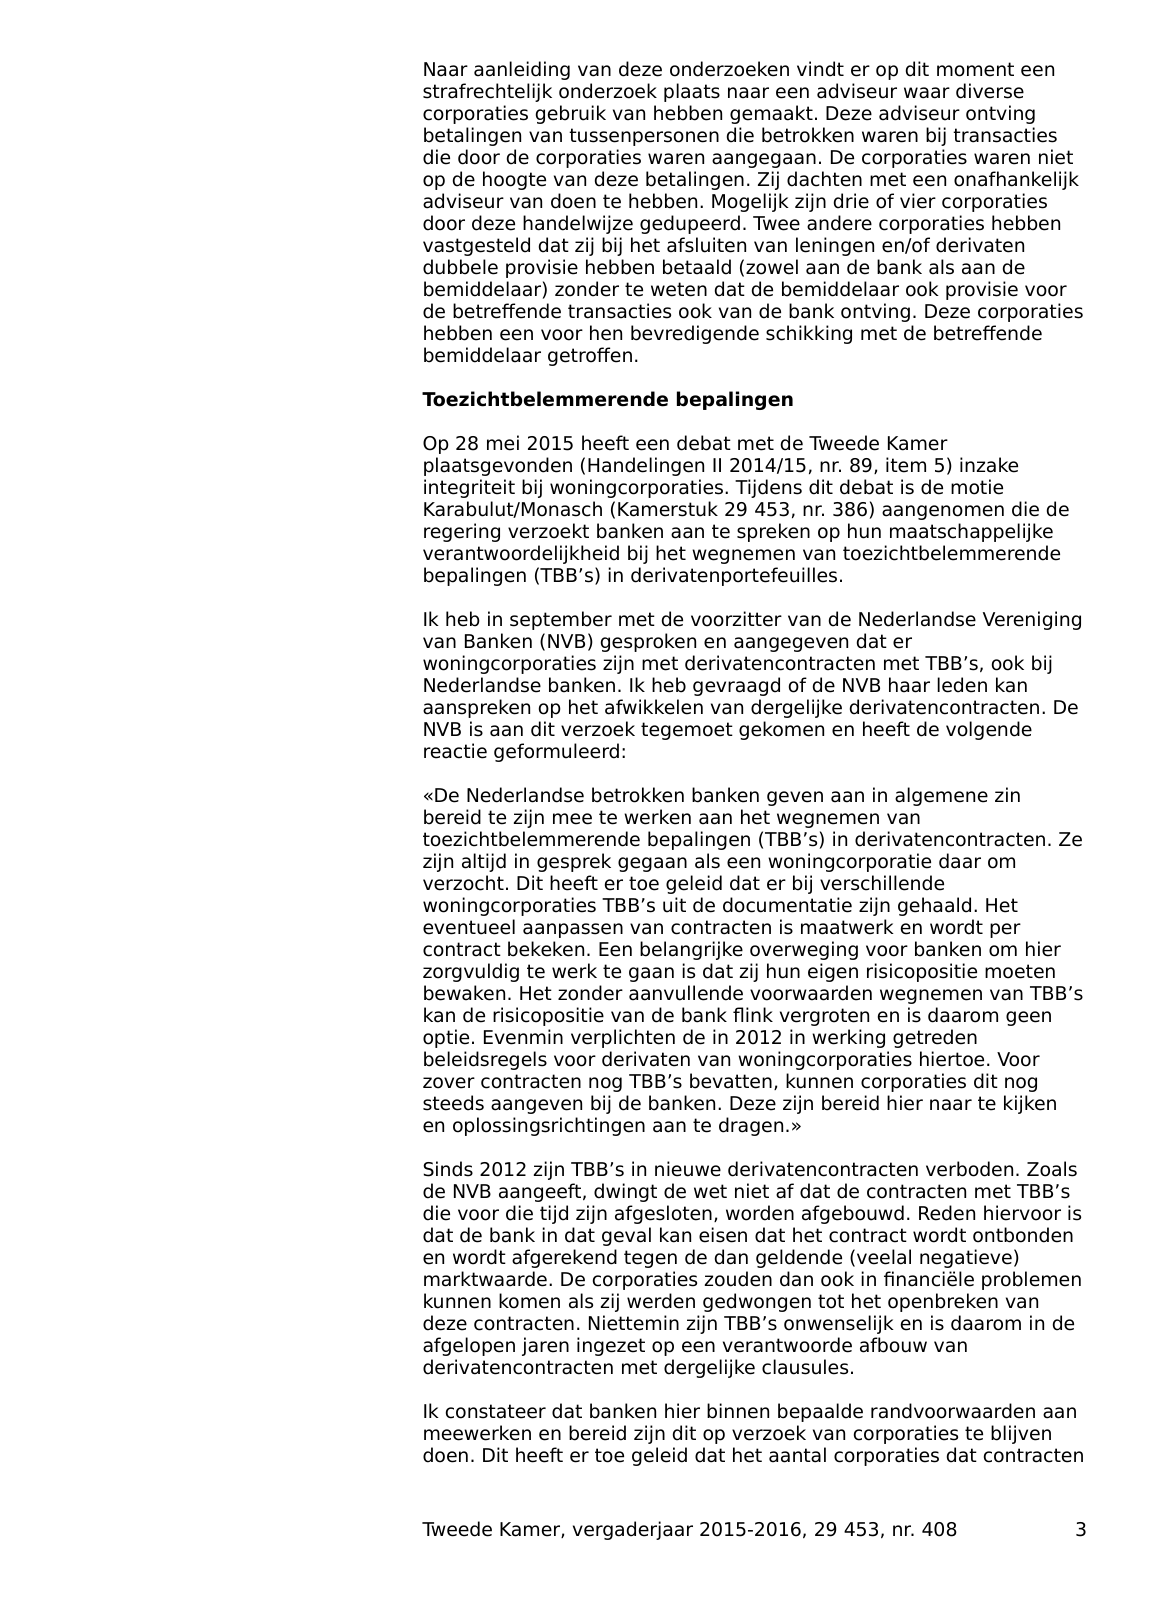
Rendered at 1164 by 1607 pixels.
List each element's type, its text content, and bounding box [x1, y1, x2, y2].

text Sinds 2012 zijn TBB’s in nieuwe derivatencontracten verboden. Zoals de NVB aangeeft, dwingt de wet niet af dat de contracten met TBB’s die voor die tijd zijn afgesloten, worden afgebouwd. Reden hiervoor is dat de bank in dat geval kan eisen dat het contract wordt ontbonden en wordt afgerekend tegen de dan geldende (veelal negatieve) marktwaarde. De corporaties zouden dan ook in financiële problemen kunnen komen als zij werden gedwongen tot het openbreken van deze contracten. Niettemin zijn TBB’s onwenselijk en is daarom in de afgelopen jaren ingezet op een verantwoorde afbouw van derivatencontracten met dergelijke clausules. [422, 1159, 1087, 1379]
text «De Nederlandse betrokken banken geven aan in algemene zin bereid te zijn mee te werken aan het wegnemen van toezichtbelemmerende bepalingen (TBB’s) in derivatencontracten. Ze zijn altijd in gesprek gegaan als een woningcorporatie daar om verzocht. Dit heeft er toe geleid dat er bij verschillende woningcorporaties TBB’s uit de documentatie zijn gehaald. Het eventueel aanpassen van contracten is maatwerk en wordt per contract bekeken. Een belangrijke overweging voor banken om hier zorgvuldig te werk te gaan is dat zij hun eigen risicopositie moeten bewaken. Het zonder aanvullende voorwaarden wegnemen van TBB’s kan de risicopositie van de bank flink vergroten en is daarom geen optie. Evenmin verplichten de in 2012 in werking getreden beleidsregels voor derivaten van woningcorporaties hiertoe. Voor zover contracten nog TBB’s bevatten, kunnen corporaties dit nog steeds aangeven bij de banken. Deze zijn bereid hier naar te kijken en oplossingsrichtingen aan te dragen.» [422, 785, 1087, 1137]
text Ik constateer dat banken hier binnen bepaalde randvoorwaarden aan meewerken en bereid zijn dit op verzoek van corporaties te blijven doen. Dit heeft er toe geleid dat het aantal corporaties dat contracten [422, 1401, 1087, 1467]
text Ik heb in september met de voorzitter van de Nederlandse Vereniging van Banken (NVB) gesproken en aangegeven dat er woningcorporaties zijn met derivatencontracten met TBB’s, ook bij Nederlandse banken. Ik heb gevraagd of de NVB haar leden kan aanspreken op het afwikkelen van dergelijke derivatencontracten. De NVB is aan dit verzoek tegemoet gekomen en heeft de volgende reactie geformuleerd: [422, 609, 1087, 763]
text Naar aanleiding van deze onderzoeken vindt er op dit moment een strafrechtelijk onderzoek plaats naar een adviseur waar diverse corporaties gebruik van hebben gemaakt. Deze adviseur ontving betalingen van tussenpersonen die betrokken waren bij transacties die door de corporaties waren aangegaan. De corporaties waren niet op de hoogte van deze betalingen. Zij dachten met een onafhankelijk adviseur van doen te hebben. Mogelijk zijn drie of vier corporaties door deze handelwijze gedupeerd. Twee andere corporaties hebben vastgesteld dat zij bij het afsluiten van leningen en/of derivaten dubbele provisie hebben betaald (zowel aan de bank als aan de bemiddelaar) zonder te weten dat de bemiddelaar ook provisie voor de betreffende transacties ook van de bank ontving. Deze corporaties hebben een voor hen bevredigende schikking met de betreffende bemiddelaar getroffen. [422, 59, 1087, 367]
text Op 28 mei 2015 heeft een debat met de Tweede Kamer plaatsgevonden (Handelingen II 2014/15, nr. 89, item 5) inzake integriteit bij woningcorporaties. Tijdens dit debat is de motie Karabulut/Monasch (Kamerstuk 29 453, nr. 386) aangenomen die de regering verzoekt banken aan te spreken op hun maatschappelijke verantwoordelijkheid bij het wegnemen van toezichtbelemmerende bepalingen (TBB’s) in derivatenportefeuilles. [422, 433, 1087, 587]
subtitle Toezichtbelemmerende bepalingen [422, 389, 1087, 411]
